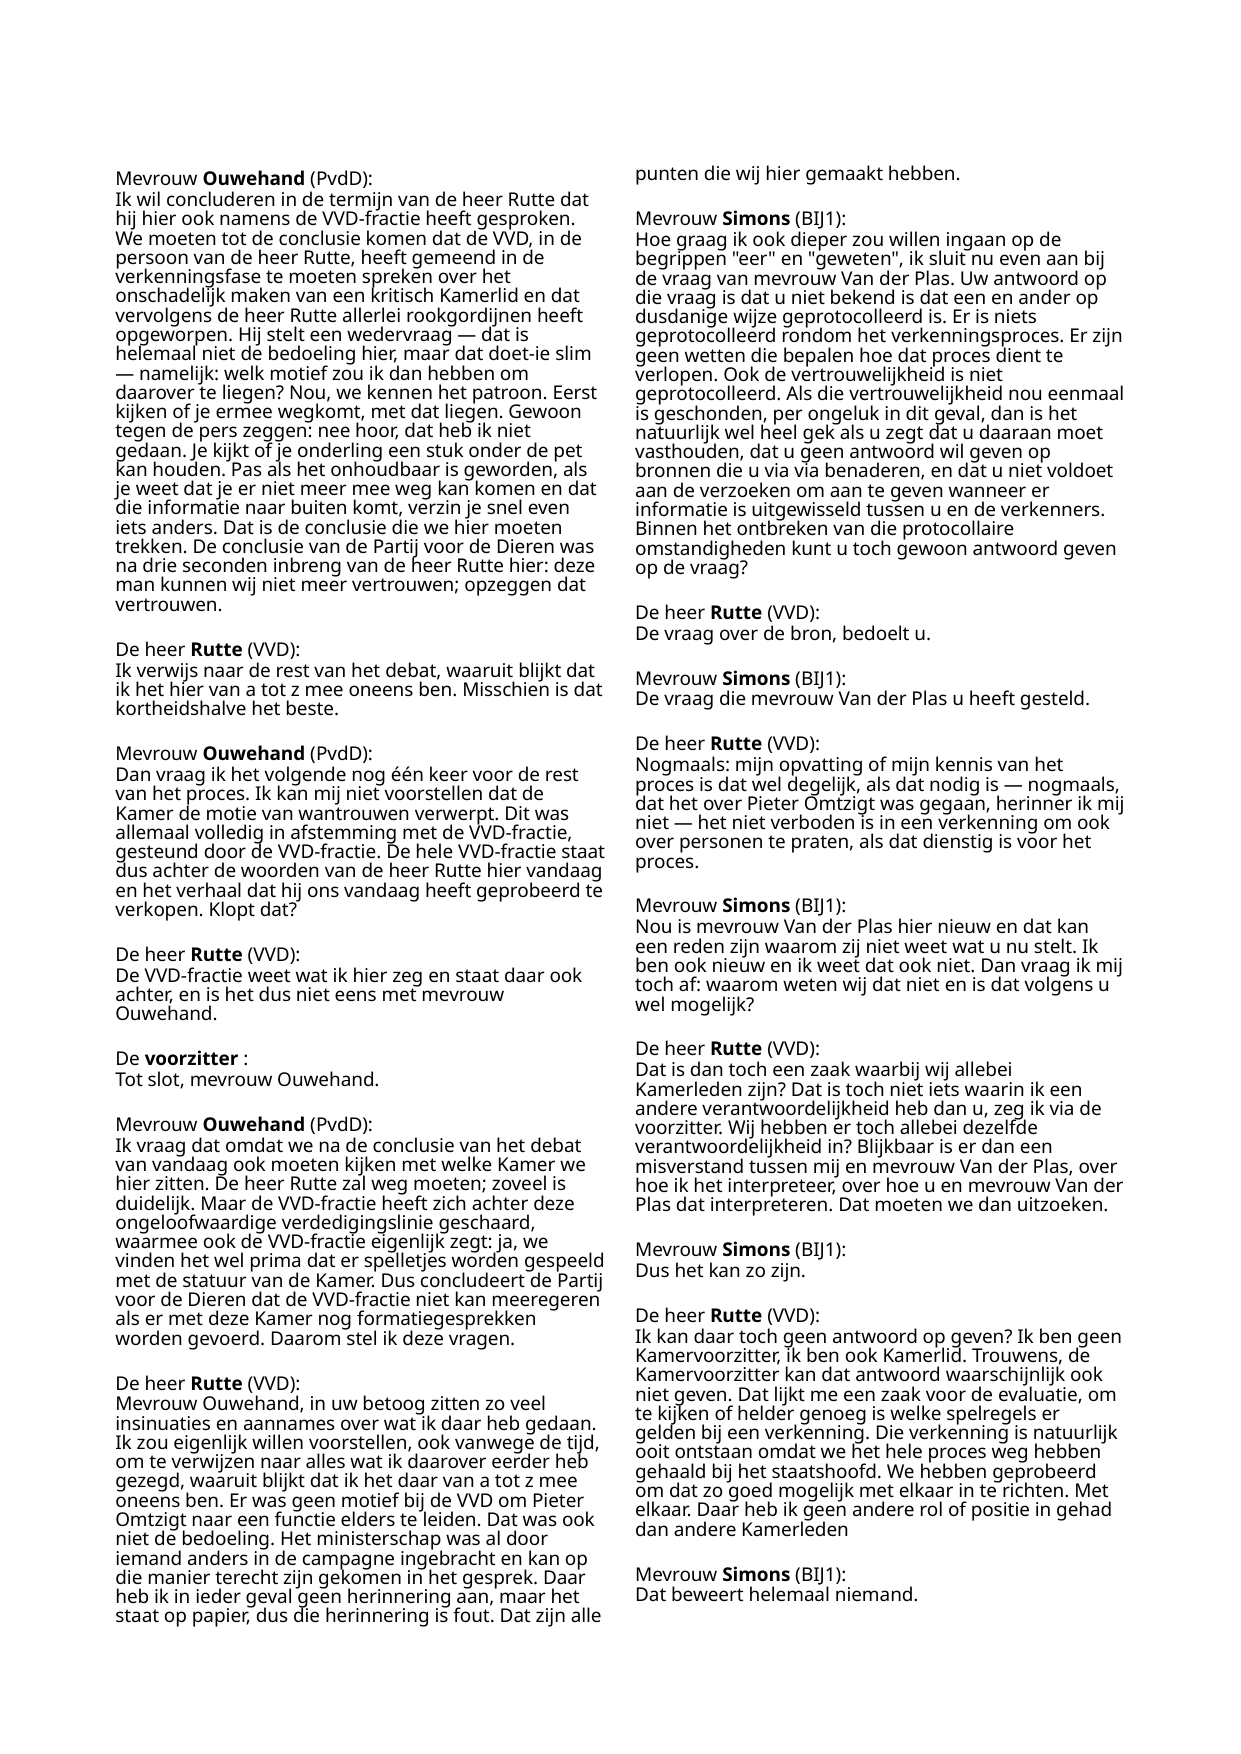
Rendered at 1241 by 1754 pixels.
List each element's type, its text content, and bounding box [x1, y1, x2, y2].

text punten die wij hier gemaakt hebben. [635, 165, 1125, 184]
text Ik verwijs naar de rest van het debat, waaruit blijkt dat ik het hier van a tot z mee oneens ben. Misschien is dat kortheidshalve het beste. [115, 662, 605, 719]
text Mevrouw Ouwehand (PvdD): [115, 165, 605, 191]
text De vraag die mevrouw Van der Plas u heeft gesteld. [635, 690, 1125, 710]
text De heer Rutte (VVD): [115, 1370, 605, 1395]
text Hoe graag ik ook dieper zou willen ingaan op de begrippen "eer" en "geweten", ik sluit nu even aan bij de vraag van mevrouw Van der Plas. Uw antwoord op die vraag is dat u niet bekend is dat een en ander op dusdanige wijze geprotocolleerd is. Er is niets geprotocolleerd rondom het verkenningsproces. Er zijn geen wetten die bepalen hoe dat proces dient te verlopen. Ook de vertrouwelijkheid is niet geprotocolleerd. Als die vertrouwelijkheid nou eenmaal is geschonden, per ongeluk in dit geval, dan is het natuurlijk wel heel gek als u zegt dat u daaraan moet vasthouden, dat u geen antwoord wil geven op bronnen die u via via benaderen, en dat u niet voldoet aan de verzoeken om aan te geven wanneer er informatie is uitgewisseld tussen u en de verkenners. Binnen het ontbreken van die protocollaire omstandigheden kunt u toch gewoon antwoord geven op de vraag? [635, 231, 1125, 578]
text De voorzitter : [115, 1045, 605, 1071]
text Mevrouw Ouwehand (PvdD): [115, 1111, 605, 1137]
text De VVD-fractie weet wat ik hier zeg en staat daar ook achter, en is het dus niet eens met mevrouw Ouwehand. [115, 967, 605, 1024]
text De heer Rutte (VVD): [635, 1036, 1125, 1061]
text Dus het kan zo zijn. [635, 1262, 1125, 1281]
text Mevrouw Simons (BIJ1): [635, 1236, 1125, 1262]
text De heer Rutte (VVD): [115, 636, 605, 662]
text De vraag over de bron, bedoelt u. [635, 624, 1125, 644]
text Dan vraag ik het volgende nog één keer voor de rest van het proces. Ik kan mij niet voorstellen dat de Kamer de motie van wantrouwen verwerpt. Dit was allemaal volledig in afstemming met de VVD-fractie, gesteund door de VVD-fractie. De hele VVD-fractie staat dus achter de woorden van de heer Rutte hier vandaag en het verhaal dat hij ons vandaag heeft geprobeerd te verkopen. Klopt dat? [115, 766, 605, 920]
text Ik wil concluderen in de termijn van de heer Rutte dat hij hier ook namens de VVD-fractie heeft gesproken. We moeten tot de conclusie komen dat de VVD, in de persoon van de heer Rutte, heeft gemeend in de verkenningsfase te moeten spreken over het onschadelijk maken van een kritisch Kamerlid en dat vervolgens de heer Rutte allerlei rookgordijnen heeft opgeworpen. Hij stelt een wedervraag — dat is helemaal niet de bedoeling hier, maar dat doet-ie slim — namelijk: welk motief zou ik dan hebben om daarover te liegen? Nou, we kennen het patroon. Eerst kijken of je ermee wegkomt, met dat liegen. Gewoon tegen de pers zeggen: nee hoor, dat heb ik niet gedaan. Je kijkt of je onderling een stuk onder de pet kan houden. Pas als het onhoudbaar is geworden, als je weet dat je er niet meer mee weg kan komen en dat die informatie naar buiten komt, verzin je snel even iets anders. Dat is de conclusie die we hier moeten trekken. De conclusie van de Partij voor de Dieren was na drie seconden inbreng van de heer Rutte hier: deze man kunnen wij niet meer vertrouwen; opzeggen dat vertrouwen. [115, 191, 605, 615]
text Mevrouw Ouwehand, in uw betoog zitten zo veel insinuaties en aannames over wat ik daar heb gedaan. Ik zou eigenlijk willen voorstellen, ook vanwege de tijd, om te verwijzen naar alles wat ik daarover eerder heb gezegd, waaruit blijkt dat ik het daar van a tot z mee oneens ben. Er was geen motief bij de VVD om Pieter Omtzigt naar een functie elders te leiden. Dat was ook niet de bedoeling. Het ministerschap was al door iemand anders in de campagne ingebracht en kan op die manier terecht zijn gekomen in het gesprek. Daar heb ik in ieder geval geen herinnering aan, maar het staat op papier, dus die herinnering is fout. Dat zijn alle [115, 1395, 605, 1627]
text Dat is dan toch een zaak waarbij wij allebei Kamerleden zijn? Dat is toch niet iets waarin ik een andere verantwoordelijkheid heb dan u, zeg ik via de voorzitter. Wij hebben er toch allebei dezelfde verantwoordelijkheid in? Blijkbaar is er dan een misverstand tussen mij en mevrouw Van der Plas, over hoe ik het interpreteer, over hoe u en mevrouw Van der Plas dat interpreteren. Dat moeten we dan uitzoeken. [635, 1061, 1125, 1216]
text Mevrouw Simons (BIJ1): [635, 205, 1125, 231]
text Ik vraag dat omdat we na de conclusie van het debat van vandaag ook moeten kijken met welke Kamer we hier zitten. De heer Rutte zal weg moeten; zoveel is duidelijk. Maar de VVD-fractie heeft zich achter deze ongeloofwaardige verdedigingslinie geschaard, waarmee ook de VVD-fractie eigenlijk zegt: ja, we vinden het wel prima dat er spelletjes worden gespeeld met de statuur van de Kamer. Dus concludeert de Partij voor de Dieren dat de VVD-fractie niet kan meeregeren als er met deze Kamer nog formatiegesprekken worden gevoerd. Daarom stel ik deze vragen. [115, 1137, 605, 1349]
text De heer Rutte (VVD): [635, 731, 1125, 756]
text Tot slot, mevrouw Ouwehand. [115, 1071, 605, 1090]
text Nogmaals: mijn opvatting of mijn kennis van het proces is dat wel degelijk, als dat nodig is — nogmaals, dat het over Pieter Omtzigt was gegaan, herinner ik mij niet — het niet verboden is in een verkenning om ook over personen te praten, als dat dienstig is voor het proces. [635, 756, 1125, 872]
text De heer Rutte (VVD): [635, 599, 1125, 624]
text De heer Rutte (VVD): [635, 1302, 1125, 1328]
text Mevrouw Simons (BIJ1): [635, 893, 1125, 918]
text Ik kan daar toch geen antwoord op geven? Ik ben geen Kamervoorzitter, ik ben ook Kamerlid. Trouwens, de Kamervoorzitter kan dat antwoord waarschijnlijk ook niet geven. Dat lijkt me een zaak voor de evaluatie, om te kijken of helder genoeg is welke spelregels er gelden bij een verkenning. Die verkenning is natuurlijk ooit ontstaan omdat we het hele proces weg hebben gehaald bij het staatshoofd. We hebben geprobeerd om dat zo goed mogelijk met elkaar in te richten. Met elkaar. Daar heb ik geen andere rol of positie in gehad dan andere Kamerleden [635, 1328, 1125, 1540]
text Nou is mevrouw Van der Plas hier nieuw en dat kan een reden zijn waarom zij niet weet wat u nu stelt. Ik ben ook nieuw en ik weet dat ook niet. Dan vraag ik mij toch af: waarom weten wij dat niet en is dat volgens u wel mogelijk? [635, 918, 1125, 1015]
text Mevrouw Simons (BIJ1): [635, 1561, 1125, 1586]
text Dat beweert helemaal niemand. [635, 1586, 1125, 1606]
text De heer Rutte (VVD): [115, 941, 605, 967]
text Mevrouw Simons (BIJ1): [635, 665, 1125, 690]
text Mevrouw Ouwehand (PvdD): [115, 740, 605, 766]
